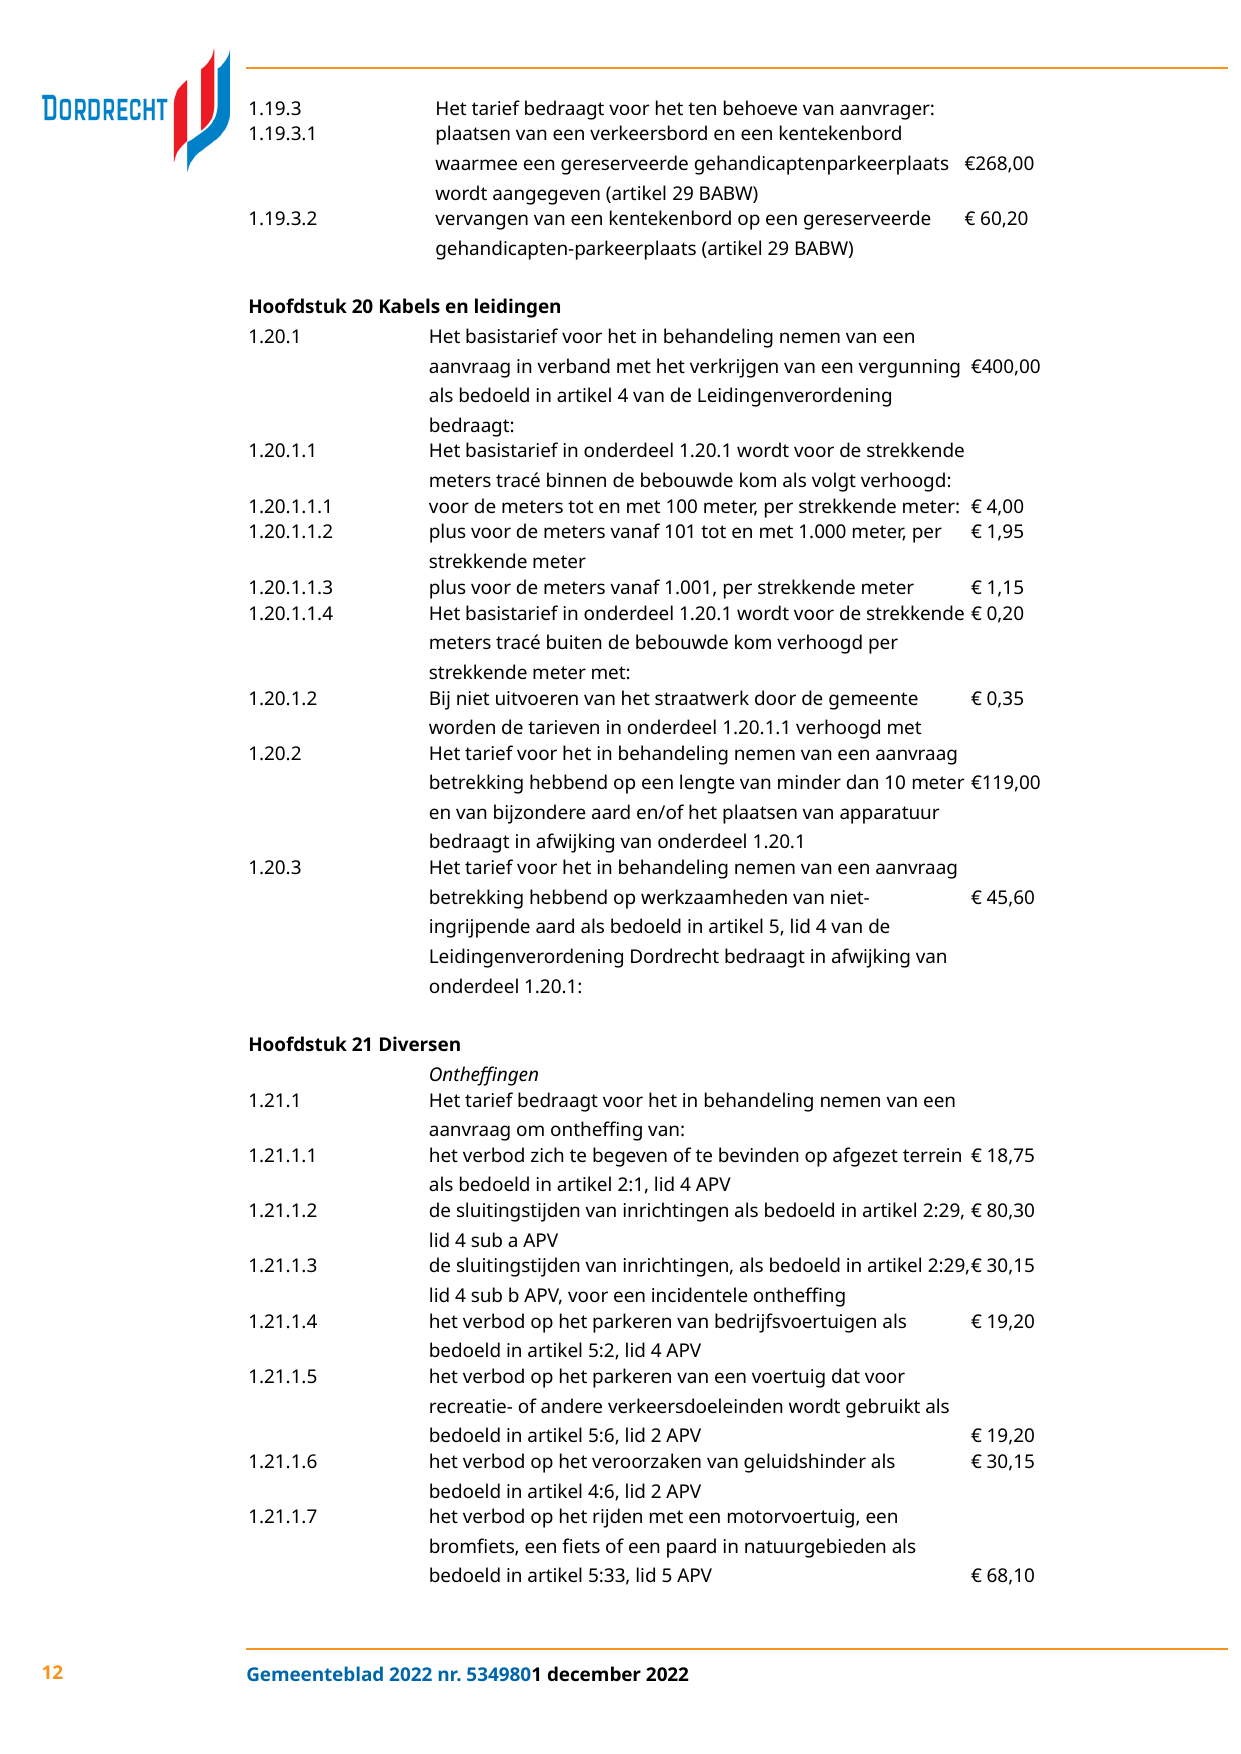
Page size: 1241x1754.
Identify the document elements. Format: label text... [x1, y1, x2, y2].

table_cell [964, 95, 1152, 121]
table_cell Het tarief bedraagt voor het in behandeling nemen van een aanvraag om ontheffing van: [429, 1087, 971, 1142]
table_cell Het tarief bedraagt voor het ten behoeve van aanvrager: [435, 95, 964, 121]
table_cell € 0,35 [971, 685, 1152, 740]
table_cell € 60,20 [964, 205, 1152, 261]
table_cell 1.19.3.1 [248, 121, 435, 205]
table_cell Het basistarief in onderdeel 1.20.1 wordt voor de strekkende meters tracé buiten de bebouwde kom verhoogd per strekkende meter met: [429, 600, 971, 685]
table_cell € 1,15 [971, 574, 1152, 600]
table_cell € 0,20 [971, 600, 1152, 685]
table_cell de sluitingstijden van inrichtingen als bedoeld in artikel 2:29, lid 4 sub a APV [429, 1198, 971, 1253]
table_cell 1.21.1 [248, 1087, 429, 1142]
table_cell 1.20.1.2 [248, 685, 429, 740]
table_cell € 19,20 [971, 1308, 1152, 1363]
table_header €400,00 [971, 323, 1152, 438]
table_cell €119,00 [971, 740, 1152, 854]
table_header [248, 1061, 429, 1087]
table_cell het verbod op het parkeren van bedrijfsvoertuigen als bedoeld in artikel 5:2, lid 4 APV [429, 1308, 971, 1363]
table_cell Bij niet uitvoeren van het straatwerk door de gemeente worden de tarieven in onderdeel 1.20.1.1 verhoogd met [429, 685, 971, 740]
table_cell 1.21.1.7 [248, 1504, 429, 1588]
table_cell € 18,75 [971, 1142, 1152, 1197]
table_cell vervangen van een kentekenbord op een gereserveerde gehandicapten-parkeerplaats (artikel 29 BABW) [435, 205, 964, 261]
text Hoofdstuk 21 Diversen [248, 1031, 1152, 1057]
table_cell [971, 438, 1152, 493]
table_cell Het tarief voor het in behandeling nemen van een aanvraag betrekking hebbend op werkzaamheden van niet-ingrijpende aard als bedoeld in artikel 5, lid 4 van de Leidingenverordening Dordrecht bedraagt in afwijking van onderdeel 1.20.1: [429, 855, 971, 998]
table_cell het verbod op het parkeren van een voertuig dat voor recreatie- of andere verkeersdoeleinden wordt gebruikt als bedoeld in artikel 5:6, lid 2 APV [429, 1363, 971, 1448]
table_cell 1.20.3 [248, 855, 429, 998]
table_cell € 19,20 [971, 1363, 1152, 1448]
table_cell 1.21.1.3 [248, 1253, 429, 1308]
table_cell € 30,15 [971, 1448, 1152, 1503]
table_cell 1.20.2 [248, 740, 429, 854]
table_cell 1.20.1.1 [248, 438, 429, 493]
table_cell € 68,10 [971, 1504, 1152, 1588]
table_cell Het tarief voor het in behandeling nemen van een aanvraag betrekking hebbend op een lengte van minder dan 10 meter en van bijzondere aard en/of het plaatsen van apparatuur bedraagt in afwijking van onderdeel 1.20.1 [429, 740, 971, 854]
table_cell plus voor de meters vanaf 1.001, per strekkende meter [429, 574, 971, 600]
table_cell plaatsen van een verkeersbord en een kentekenbord waarmee een gereserveerde gehandicaptenparkeerplaats wordt aangegeven (artikel 29 BABW) [435, 121, 964, 205]
table_cell 1.20.1.1.1 [248, 493, 429, 519]
table_cell 1.21.1.4 [248, 1308, 429, 1363]
table_cell 1.20.1.1.3 [248, 574, 429, 600]
table_cell € 4,00 [971, 493, 1152, 519]
table_header [971, 1061, 1152, 1087]
table_cell 1.21.1.1 [248, 1142, 429, 1197]
table_header 1.20.1 [248, 323, 429, 438]
table_cell 1.20.1.1.2 [248, 519, 429, 574]
table_cell Het basistarief in onderdeel 1.20.1 wordt voor de strekkende meters tracé binnen de bebouwde kom als volgt verhoogd: [429, 438, 971, 493]
table_cell € 1,95 [971, 519, 1152, 574]
table_cell plus voor de meters vanaf 101 tot en met 1.000 meter, per strekkende meter [429, 519, 971, 574]
text Hoofdstuk 20 Kabels en leidingen [248, 293, 1152, 319]
table_cell €268,00 [964, 121, 1152, 205]
table_cell de sluitingstijden van inrichtingen, als bedoeld in artikel 2:29, lid 4 sub b APV, voor een incidentele ontheffing [429, 1253, 971, 1308]
table_cell 1.21.1.6 [248, 1448, 429, 1503]
picture [41, 47, 231, 172]
table_cell 1.20.1.1.4 [248, 600, 429, 685]
table_header Het basistarief voor het in behandeling nemen van een aanvraag in verband met het verkrijgen van een vergunning als bedoeld in artikel 4 van de Leidingenverordening bedraagt: [429, 323, 971, 438]
table_header Ontheffingen [429, 1061, 971, 1087]
table_cell € 80,30 [971, 1198, 1152, 1253]
table_cell 1.21.1.2 [248, 1198, 429, 1253]
table_cell € 30,15 [971, 1253, 1152, 1308]
table_cell 1.21.1.5 [248, 1363, 429, 1448]
table_cell voor de meters tot en met 100 meter, per strekkende meter: [429, 493, 971, 519]
table_cell het verbod op het rijden met een motorvoertuig, een bromfiets, een fiets of een paard in natuurgebieden als bedoeld in artikel 5:33, lid 5 APV [429, 1504, 971, 1588]
table_cell € 45,60 [971, 855, 1152, 998]
table_cell 1.19.3.2 [248, 205, 435, 261]
table_cell [971, 1087, 1152, 1142]
table_cell het verbod op het veroorzaken van geluidshinder als bedoeld in artikel 4:6, lid 2 APV [429, 1448, 971, 1503]
table_cell het verbod zich te begeven of te bevinden op afgezet terrein als bedoeld in artikel 2:1, lid 4 APV [429, 1142, 971, 1197]
table_cell 1.19.3 [248, 95, 435, 121]
